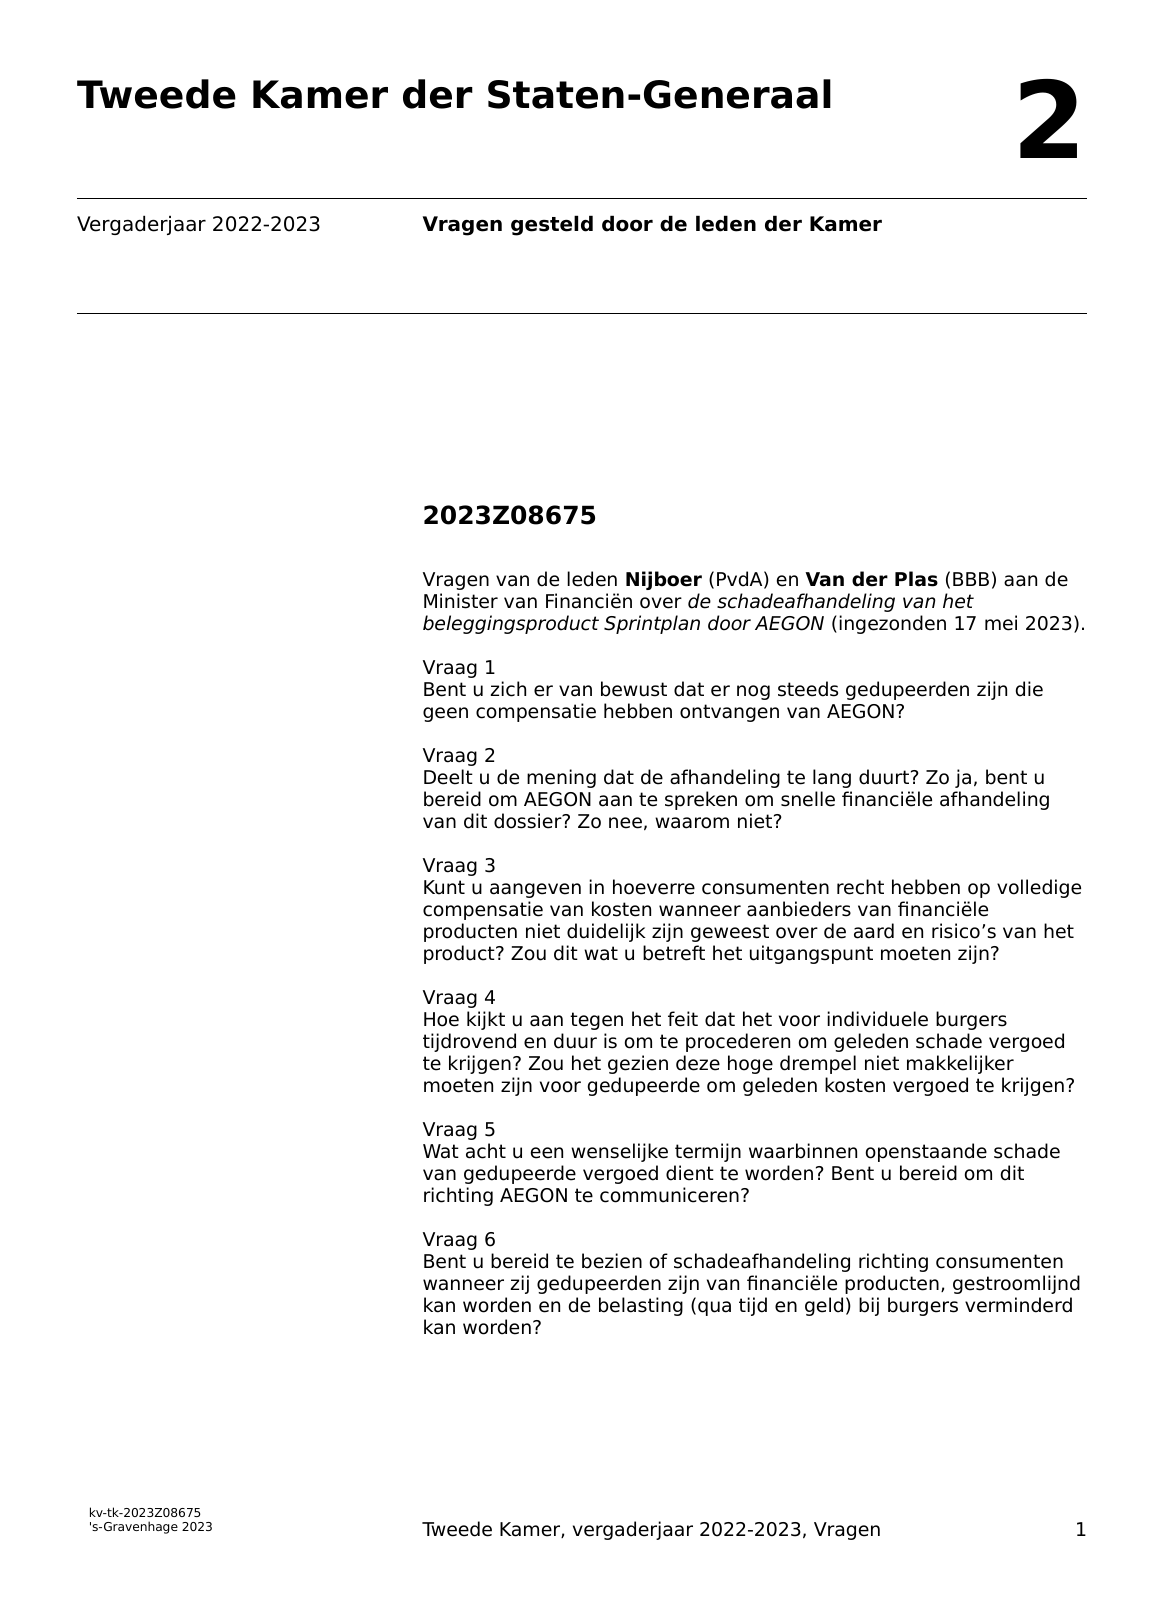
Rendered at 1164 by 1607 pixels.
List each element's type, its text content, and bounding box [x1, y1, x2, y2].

text Wat acht u een wenselijke termijn waarbinnen openstaande schade van gedupeerde vergoed dient te worden? Bent u bereid om dit richting AEGON te communiceren? [422, 1141, 1087, 1207]
text Vraag 2 [422, 745, 1087, 767]
text 2023Z08675 [422, 501, 1087, 531]
text Kunt u aangeven in hoeverre consumenten recht hebben op volledige compensatie van kosten wanneer aanbieders van financiële producten niet duidelijk zijn geweest over de aard en risico’s van het product? Zou dit wat u betreft het uitgangspunt moeten zijn? [422, 877, 1087, 965]
text Vraag 3 [422, 855, 1087, 877]
table_cell Vragen gesteld door de leden der Kamer [422, 199, 1087, 313]
text Deelt u de mening dat de afhandeling te lang duurt? Zo ja, bent u bereid om AEGON aan te spreken om snelle financiële afhandeling van dit dossier? Zo nee, waarom niet? [422, 767, 1087, 833]
table_header 2 [886, 59, 1087, 198]
text Vraag 6 [422, 1229, 1087, 1251]
text Vragen van de leden Nijboer (PvdA) en Van der Plas (BBB) aan de Minister van Financiën over de schadeafhandeling van het beleggingsproduct Sprintplan door AEGON (ingezonden 17 mei 2023). [422, 569, 1087, 635]
text kv-tk-2023Z08675 [88, 1506, 323, 1520]
text Bent u bereid te bezien of schadeafhandeling richting consumenten wanneer zij gedupeerden zijn van financiële producten, gestroomlijnd kan worden en de belasting (qua tijd en geld) bij burgers verminderd kan worden? [422, 1251, 1087, 1339]
text Vraag 4 [422, 987, 1087, 1009]
text Bent u zich er van bewust dat er nog steeds gedupeerden zijn die geen compensatie hebben ontvangen van AEGON? [422, 679, 1087, 723]
table_cell Vergaderjaar 2022-2023 [77, 199, 422, 313]
text Vraag 5 [422, 1119, 1087, 1141]
text Vraag 1 [422, 657, 1087, 679]
text 's-Gravenhage 2023 [88, 1520, 323, 1534]
table_header Tweede Kamer der Staten-Generaal [77, 59, 886, 198]
text Hoe kijkt u aan tegen het feit dat het voor individuele burgers tijdrovend en duur is om te procederen om geleden schade vergoed te krijgen? Zou het gezien deze hoge drempel niet makkelijker moeten zijn voor gedupeerde om geleden kosten vergoed te krijgen? [422, 1009, 1087, 1097]
